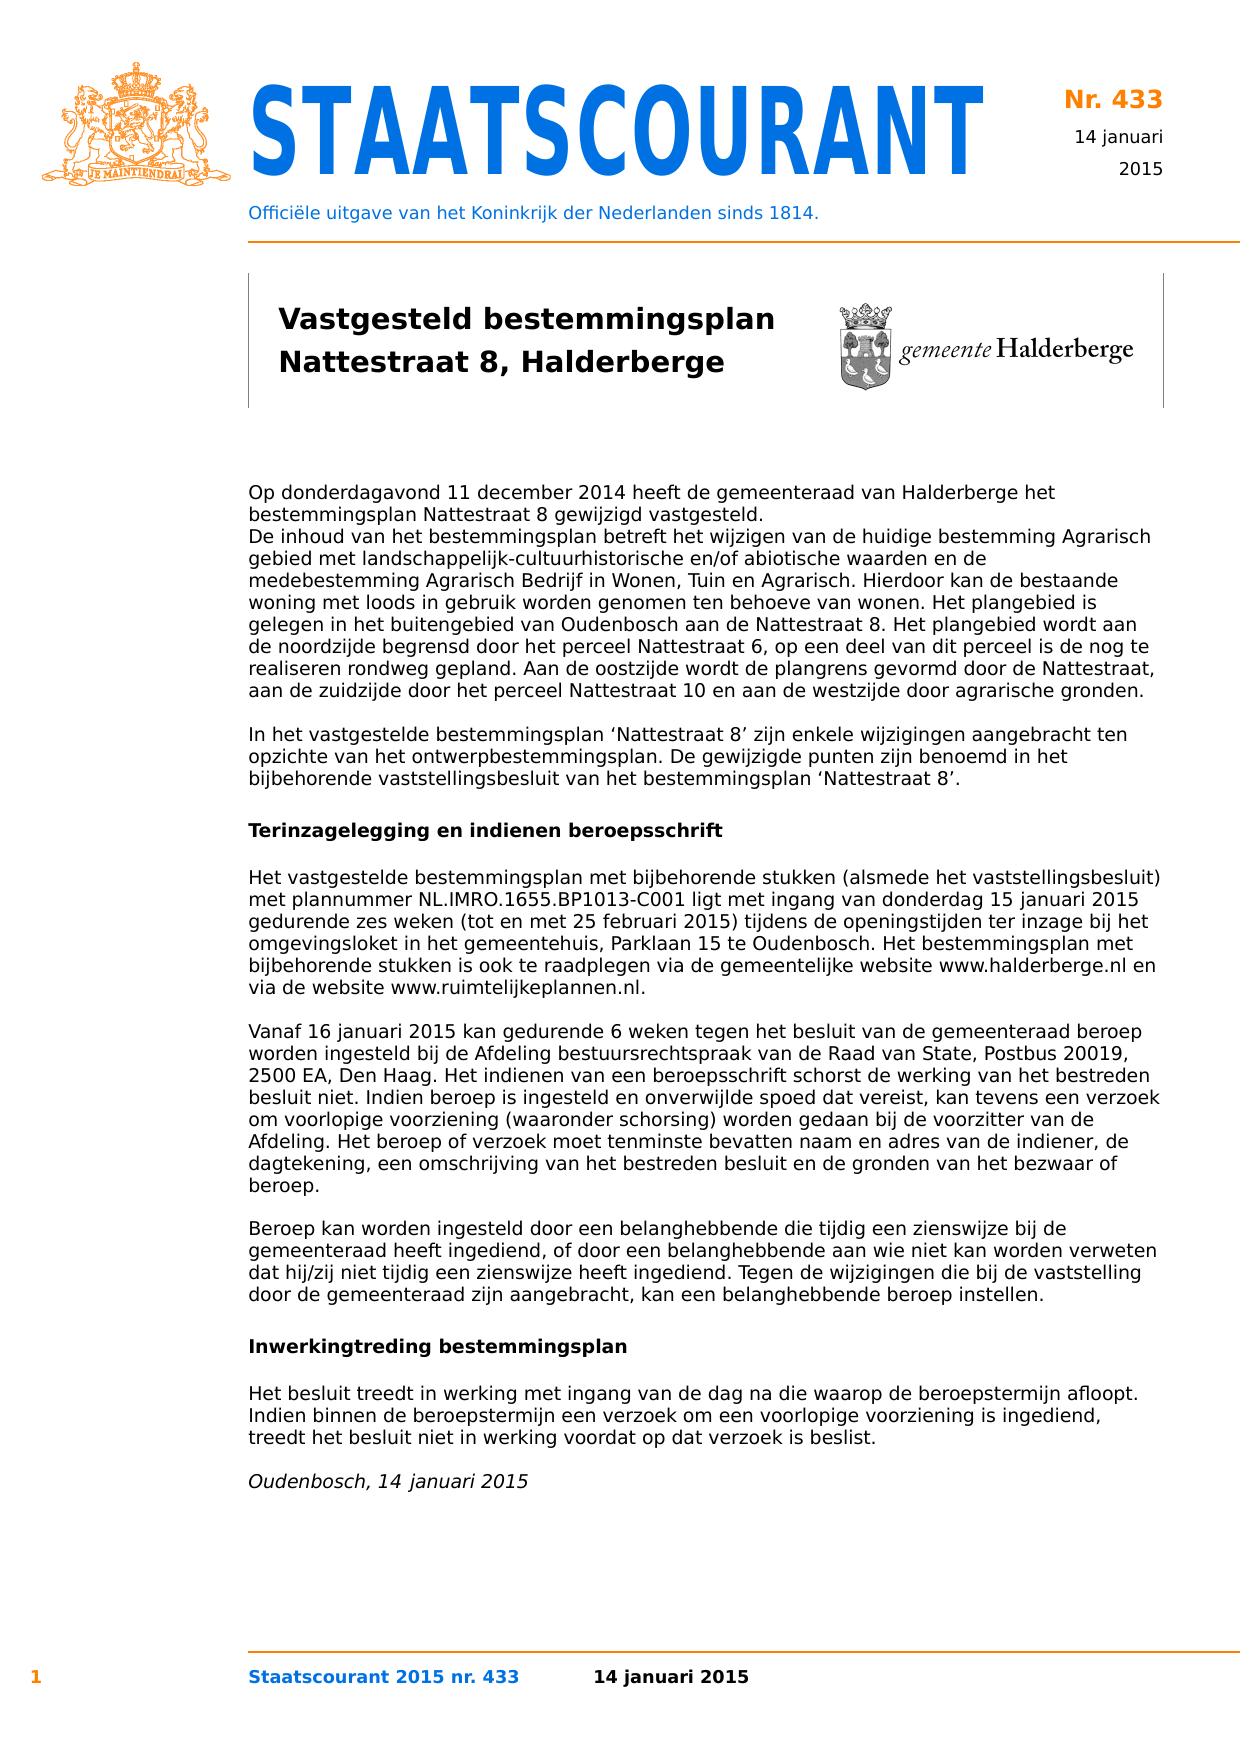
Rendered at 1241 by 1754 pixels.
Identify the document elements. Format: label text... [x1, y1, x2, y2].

text De inhoud van het bestemmingsplan betreft het wijzigen van de huidige bestemming Agrarisch gebied met landschappelijk-cultuurhistorische en/of abiotische waarden en de medebestemming Agrarisch Bedrijf in Wonen, Tuin en Agrarisch. Hierdoor kan de bestaande woning met loods in gebruik worden genomen ten behoeve van wonen. Het plangebied is gelegen in het buitengebied van Oudenbosch aan de Nattestraat 8. Het plangebied wordt aan de noordzijde begrensd door het perceel Nattestraat 6, op een deel van dit perceel is de nog te realiseren rondweg gepland. Aan de oostzijde wordt de plangrens gevormd door de Nattestraat, aan de zuidzijde door het perceel Nattestraat 10 en aan de westzijde door agrarische gronden. [248, 526, 1163, 702]
text Vanaf 16 januari 2015 kan gedurende 6 weken tegen het besluit van de gemeenteraad beroep worden ingesteld bij de Afdeling bestuursrechtspraak van de Raad van State, Postbus 20019, 2500 EA, Den Haag. Het indienen van een beroepsschrift schorst de werking van het bestreden besluit niet. Indien beroep is ingesteld en onverwijlde spoed dat vereist, kan tevens een verzoek om voorlopige voorziening (waaronder schorsing) worden gedaan bij de voorzitter van de Afdeling. Het beroep of verzoek moet tenminste bevatten naam en adres van de indiener, de dagtekening, een omschrijving van het bestreden besluit en de gronden van het bezwaar of beroep. [248, 1021, 1163, 1196]
table_cell 2015 [998, 153, 1240, 203]
table_header [25, 62, 248, 241]
subtitle Inwerkingtreding bestemmingsplan [248, 1336, 1163, 1358]
text Het besluit treedt in werking met ingang van de dag na die waarop de beroepstermijn afloopt. Indien binnen de beroepstermijn een verzoek om een voorlopige voorziening is ingediend, treedt het besluit niet in werking voordat op dat verzoek is beslist. [248, 1383, 1163, 1449]
picture [41, 62, 231, 186]
subtitle Vastgesteld bestemmingsplan Nattestraat 8, Halderberge [249, 273, 1163, 408]
text Oudenbosch, 14 januari 2015 [248, 1471, 1163, 1493]
subtitle Terinzagelegging en indienen beroepsschrift [248, 820, 1163, 842]
text Beroep kan worden ingesteld door een belanghebbende die tijdig een zienswijze bij de gemeenteraad heeft ingediend, of door een belanghebbende aan wie niet kan worden verweten dat hij/zij niet tijdig een zienswijze heeft ingediend. Tegen de wijzigingen die bij de vaststelling door de gemeenteraad zijn aangebracht, kan een belanghebbende beroep instellen. [248, 1218, 1163, 1306]
table_header STAATSCOURANT [248, 62, 998, 203]
text Op donderdagavond 11 december 2014 heeft de gemeenteraad van Halderberge het bestemmingsplan Nattestraat 8 gewijzigd vastgesteld. [248, 482, 1163, 526]
text In het vastgestelde bestemmingsplan ‘Nattestraat 8’ zijn enkele wijzigingen aangebracht ten opzichte van het ontwerpbestemmingsplan. De gewijzigde punten zijn benoemd in het bijbehorende vaststellingsbesluit van het bestemmingsplan ‘Nattestraat 8’. [248, 724, 1163, 790]
table_header Nr. 433 [998, 62, 1240, 121]
table_cell Officiële uitgave van het Koninkrijk der Nederlanden sinds 1814. [248, 203, 1240, 241]
text Het vastgestelde bestemmingsplan met bijbehorende stukken (alsmede het vaststellingsbesluit) met plannummer NL.IMRO.1655.BP1013-C001 ligt met ingang van donderdag 15 januari 2015 gedurende zes weken (tot en met 25 februari 2015) tijdens de openingstijden ter inzage bij het omgevingsloket in het gemeentehuis, Parklaan 15 te Oudenbosch. Het bestemmingsplan met bijbehorende stukken is ook te raadplegen via de gemeentelijke website www.halderberge.nl en via de website www.ruimtelijkeplannen.nl. [248, 867, 1163, 999]
table_cell 14 januari [998, 121, 1240, 153]
picture [838, 302, 1134, 391]
